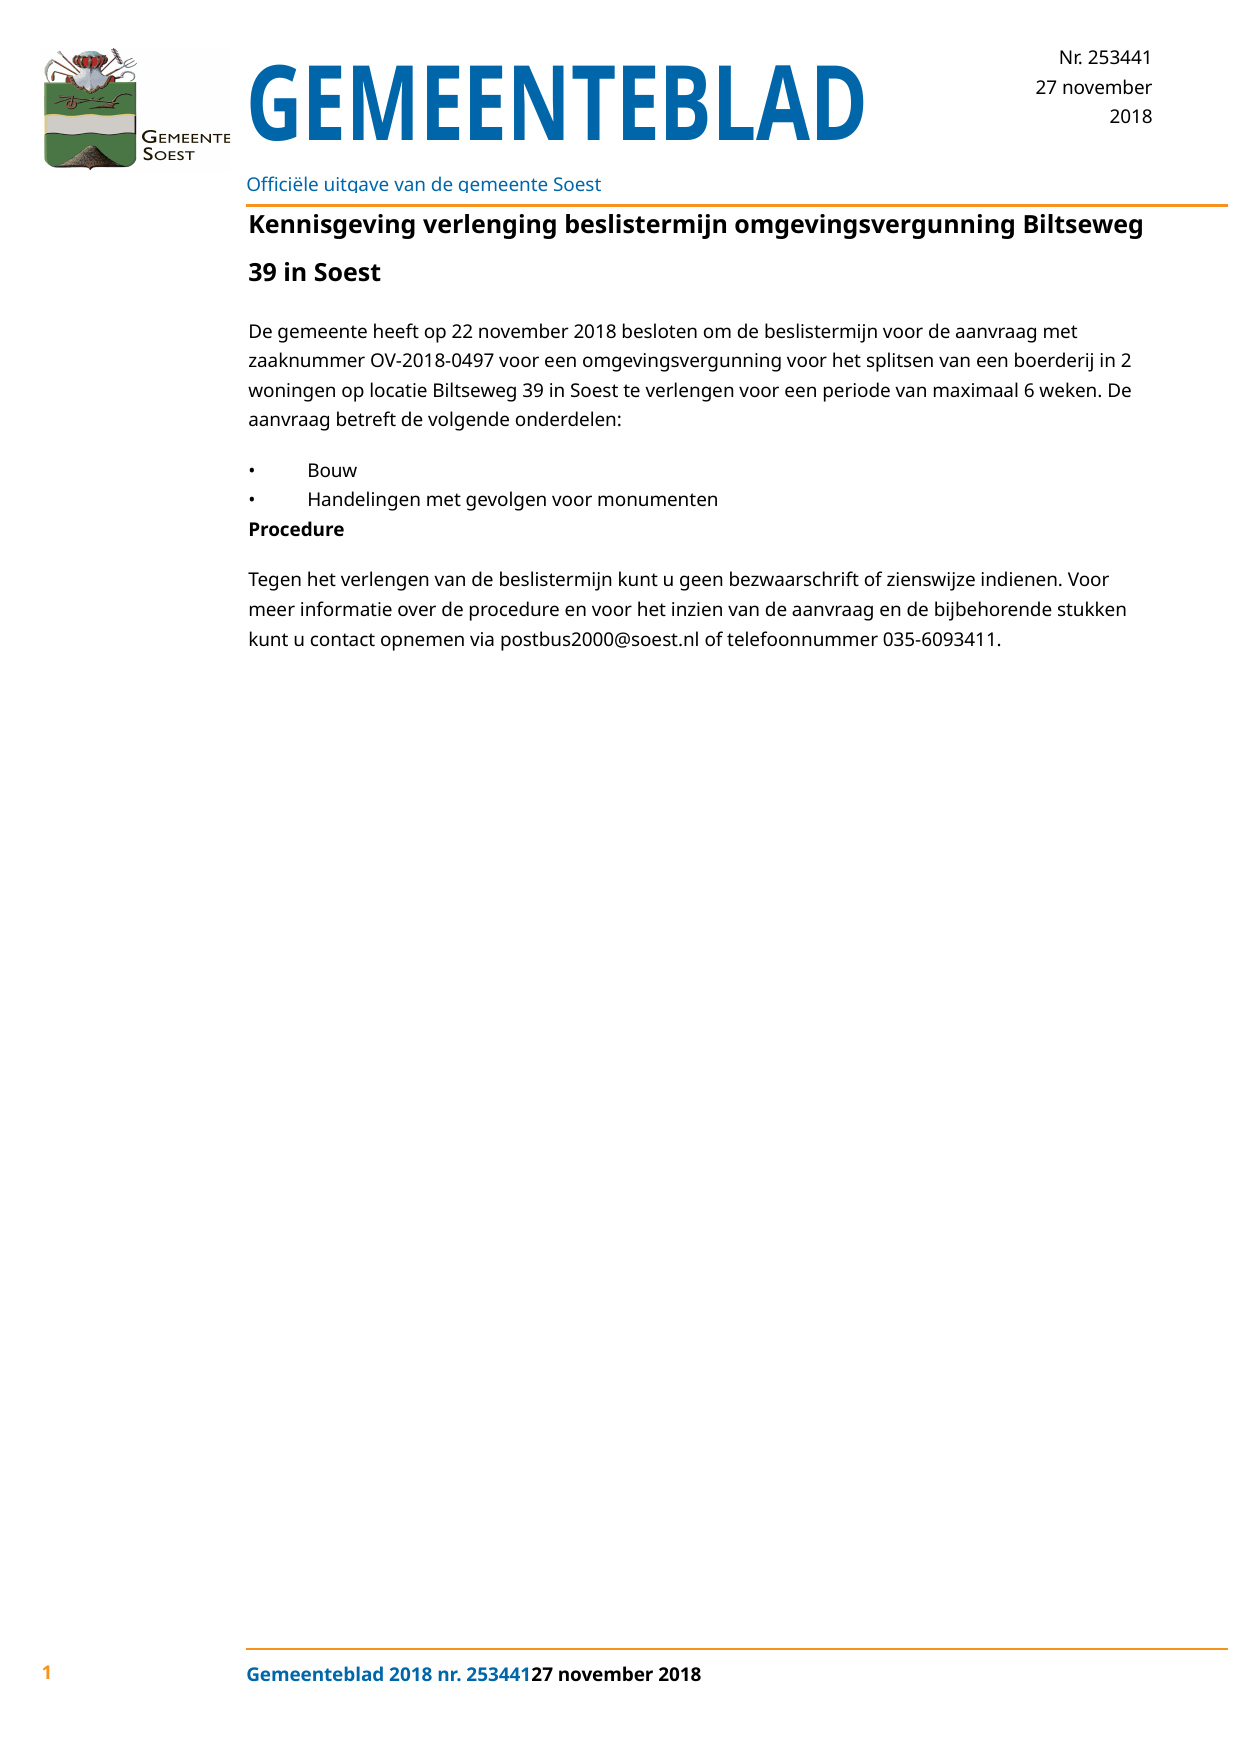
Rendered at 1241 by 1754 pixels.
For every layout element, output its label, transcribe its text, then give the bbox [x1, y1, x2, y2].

text Tegen het verlengen van de beslistermijn kunt u geen bezwaarschrift of zienswijze indienen. Voor meer informatie over de procedure en voor het inzien van de aanvraag en de bijbehorende stukken kunt u contact opnemen via postbus2000@soest.nl of telefoonnummer 035-6093411. [248, 567, 1152, 652]
list Handelingen met gevolgen voor monumenten [248, 487, 1152, 512]
text De gemeente heeft op 22 november 2018 besloten om de beslistermijn voor de aanvraag met zaaknummer OV-2018-0497 voor een omgevingsvergunning voor het splitsen van een boerderij in 2 woningen op locatie Biltseweg 39 in Soest te verlengen voor een periode van maximaal 6 weken. De aanvraag betreft de volgende onderdelen: [248, 318, 1152, 432]
text Kennisgeving verlenging beslistermijn omgevingsvergunning Biltseweg 39 in Soest [248, 207, 1152, 288]
list Bouw [248, 457, 1152, 483]
text Procedure [248, 516, 1152, 542]
picture [41, 47, 231, 172]
